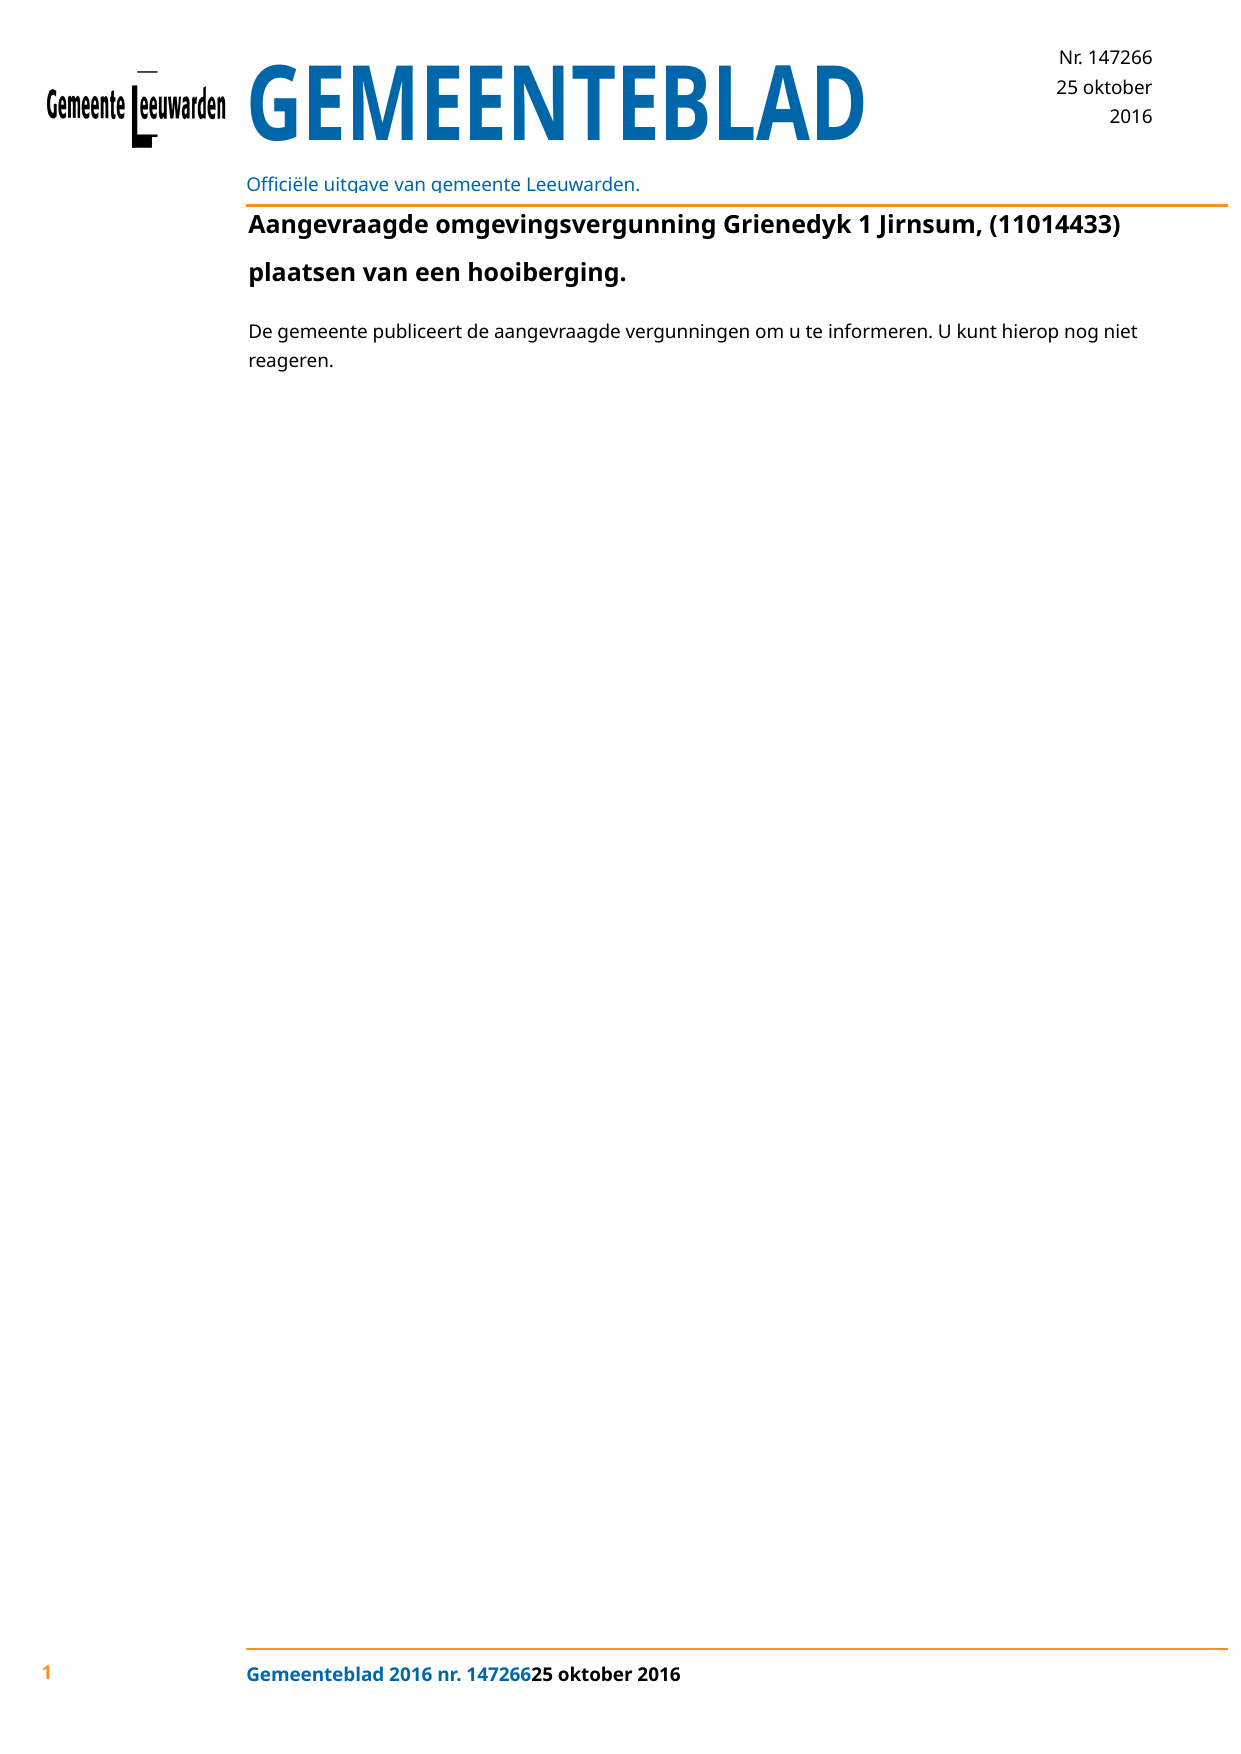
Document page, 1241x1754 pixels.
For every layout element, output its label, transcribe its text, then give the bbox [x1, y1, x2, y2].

text De gemeente publiceert de aangevraagde vergunningen om u te informeren. U kunt hierop nog niet reageren. [248, 318, 1152, 373]
picture [41, 47, 231, 172]
text Aangevraagde omgevingsvergunning Grienedyk 1 Jirnsum, (11014433) plaatsen van een hooiberging. [248, 207, 1152, 288]
